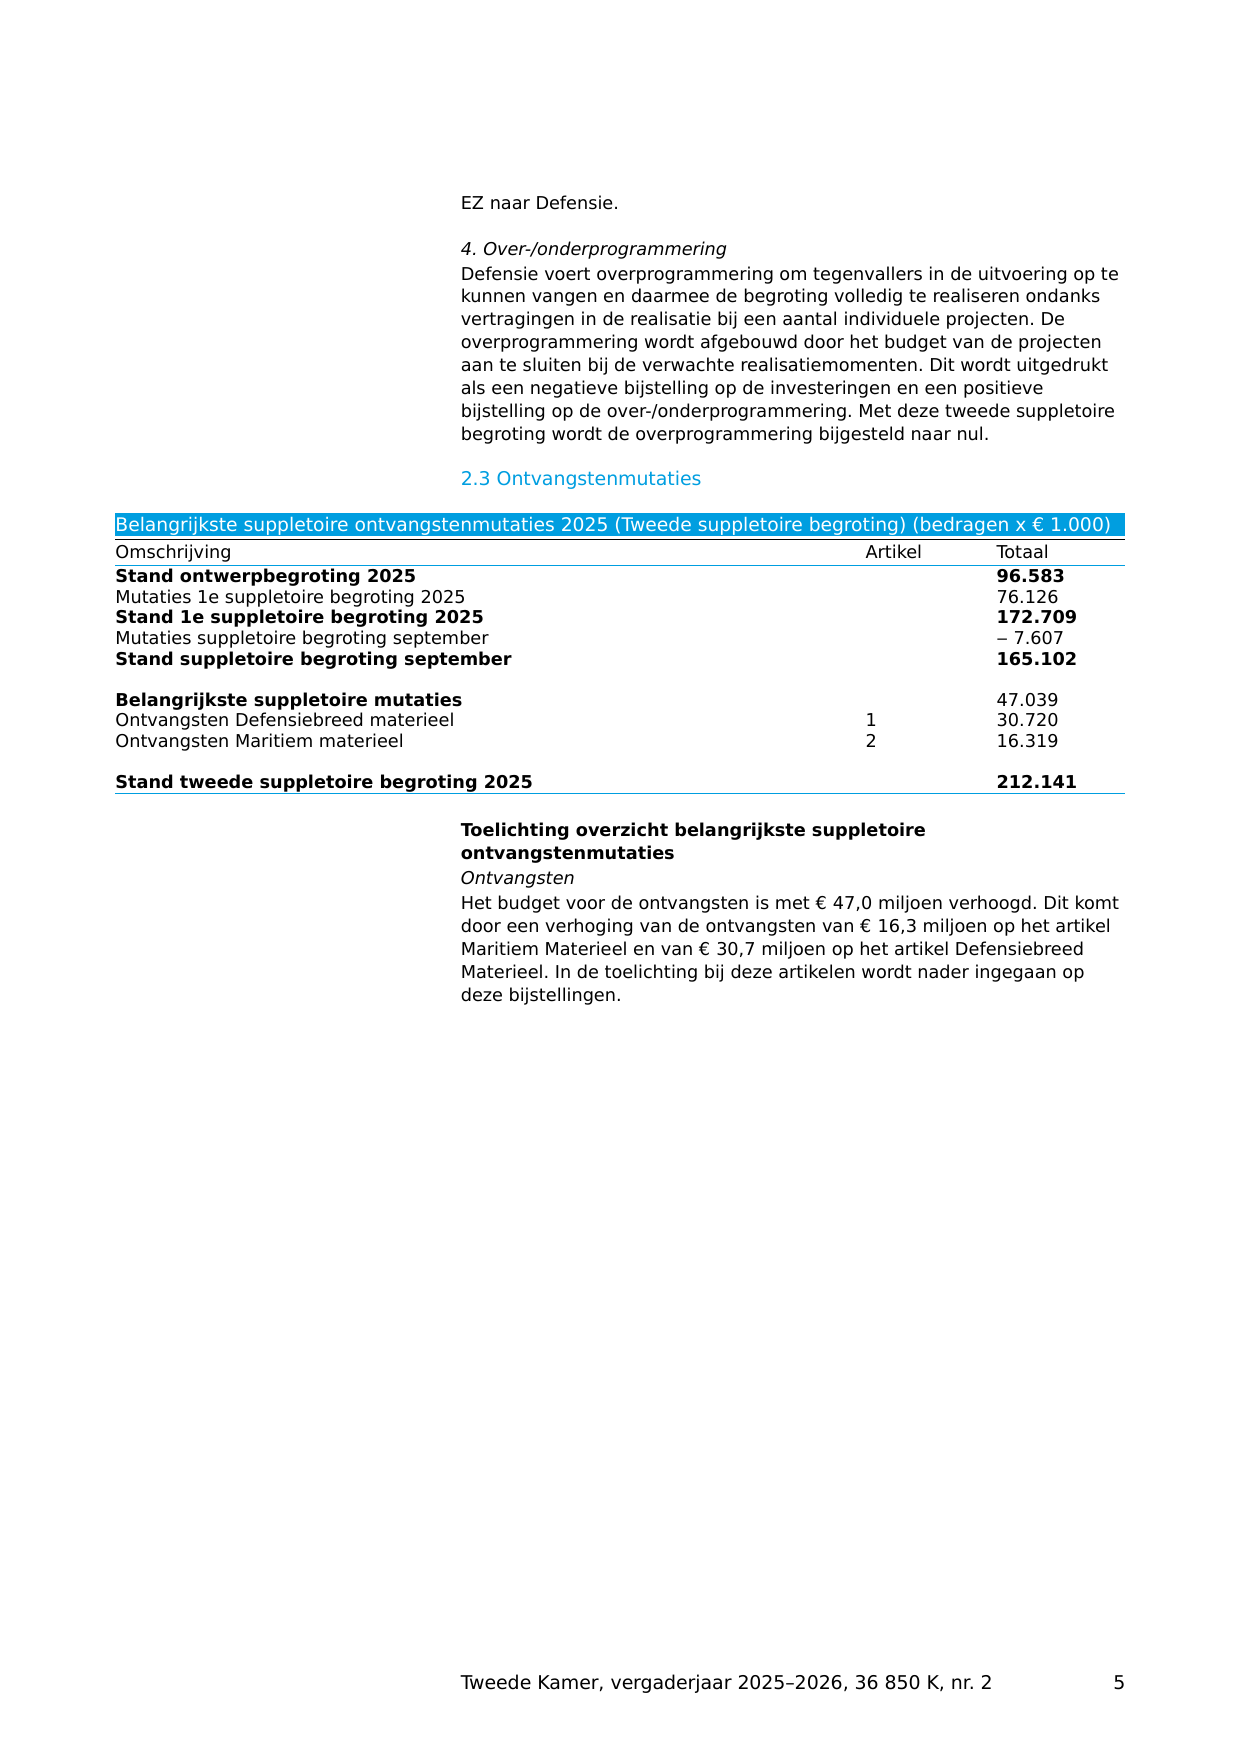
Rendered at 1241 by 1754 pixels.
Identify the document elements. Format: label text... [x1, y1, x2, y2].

table_cell [994, 669, 1125, 690]
table_cell 76.126 [994, 587, 1125, 607]
text 4. Over-/onderprogrammering [461, 237, 1125, 259]
table_cell [863, 607, 993, 628]
text EZ naar Defensie. [461, 191, 1125, 214]
table_cell 96.583 [994, 566, 1125, 587]
table_cell [994, 752, 1125, 772]
table_cell 1 [863, 710, 993, 731]
table_cell [863, 628, 993, 648]
table_cell [115, 752, 862, 772]
text Toelichting overzicht belangrijkste suppletoire ontvangstenmutaties [461, 818, 1125, 864]
table_cell [863, 690, 993, 710]
table_cell 172.709 [994, 607, 1125, 628]
table_cell Belangrijkste suppletoire mutaties [115, 690, 862, 710]
table_cell Omschrijving [115, 540, 862, 565]
table_cell [863, 752, 993, 772]
table_cell [863, 566, 993, 587]
table_cell 16.319 [994, 731, 1125, 752]
text Het budget voor de ontvangsten is met € 47,0 miljoen verhoogd. Dit komt door een verhoging van de ontvangsten van € 16,3 miljoen op het artikel Maritiem Materieel en van € 30,7 miljoen op het artikel Defensiebreed Materieel. In de toelichting bij deze artikelen wordt nader ingegaan op deze bijstellingen. [461, 891, 1125, 1006]
table_cell Ontvangsten Defensiebreed materieel [115, 710, 862, 731]
table_cell Mutaties suppletoire begroting september [115, 628, 862, 648]
table_cell [863, 649, 993, 669]
text Ontvangsten [461, 866, 1125, 889]
table_cell Stand ontwerpbegroting 2025 [115, 566, 862, 587]
table_cell [863, 669, 993, 690]
table_cell [115, 669, 862, 690]
table_cell 165.102 [994, 649, 1125, 669]
table_cell ‒ 7.607 [994, 628, 1125, 648]
table_cell 47.039 [994, 690, 1125, 710]
table_cell Ontvangsten Maritiem materieel [115, 731, 862, 752]
title 2.3 Ontvangstenmutaties [461, 468, 1125, 490]
table_cell Stand suppletoire begroting september [115, 649, 862, 669]
table_cell Totaal [994, 540, 1125, 565]
text Defensie voert overprogrammering om tegenvallers in de uitvoering op te kunnen vangen en daarmee de begroting volledig te realiseren ondanks vertragingen in de realisatie bij een aantal individuele projecten. De overprogrammering wordt afgebouwd door het budget van de projecten aan te sluiten bij de verwachte realisatiemomenten. Dit wordt uitgedrukt als een negatieve bijstelling op de investeringen en een positieve bijstelling op de over-/onderprogrammering. Met deze tweede suppletoire begroting wordt de overprogrammering bijgesteld naar nul. [461, 262, 1125, 445]
table_cell Stand 1e suppletoire begroting 2025 [115, 607, 862, 628]
table_cell 2 [863, 731, 993, 752]
table_cell [863, 587, 993, 607]
table_cell Stand tweede suppletoire begroting 2025 [115, 772, 862, 793]
table_cell 212.141 [994, 772, 1125, 793]
table_cell Artikel [863, 540, 993, 565]
table_cell 30.720 [994, 710, 1125, 731]
table_cell [863, 772, 993, 793]
table_cell Mutaties 1e suppletoire begroting 2025 [115, 587, 862, 607]
